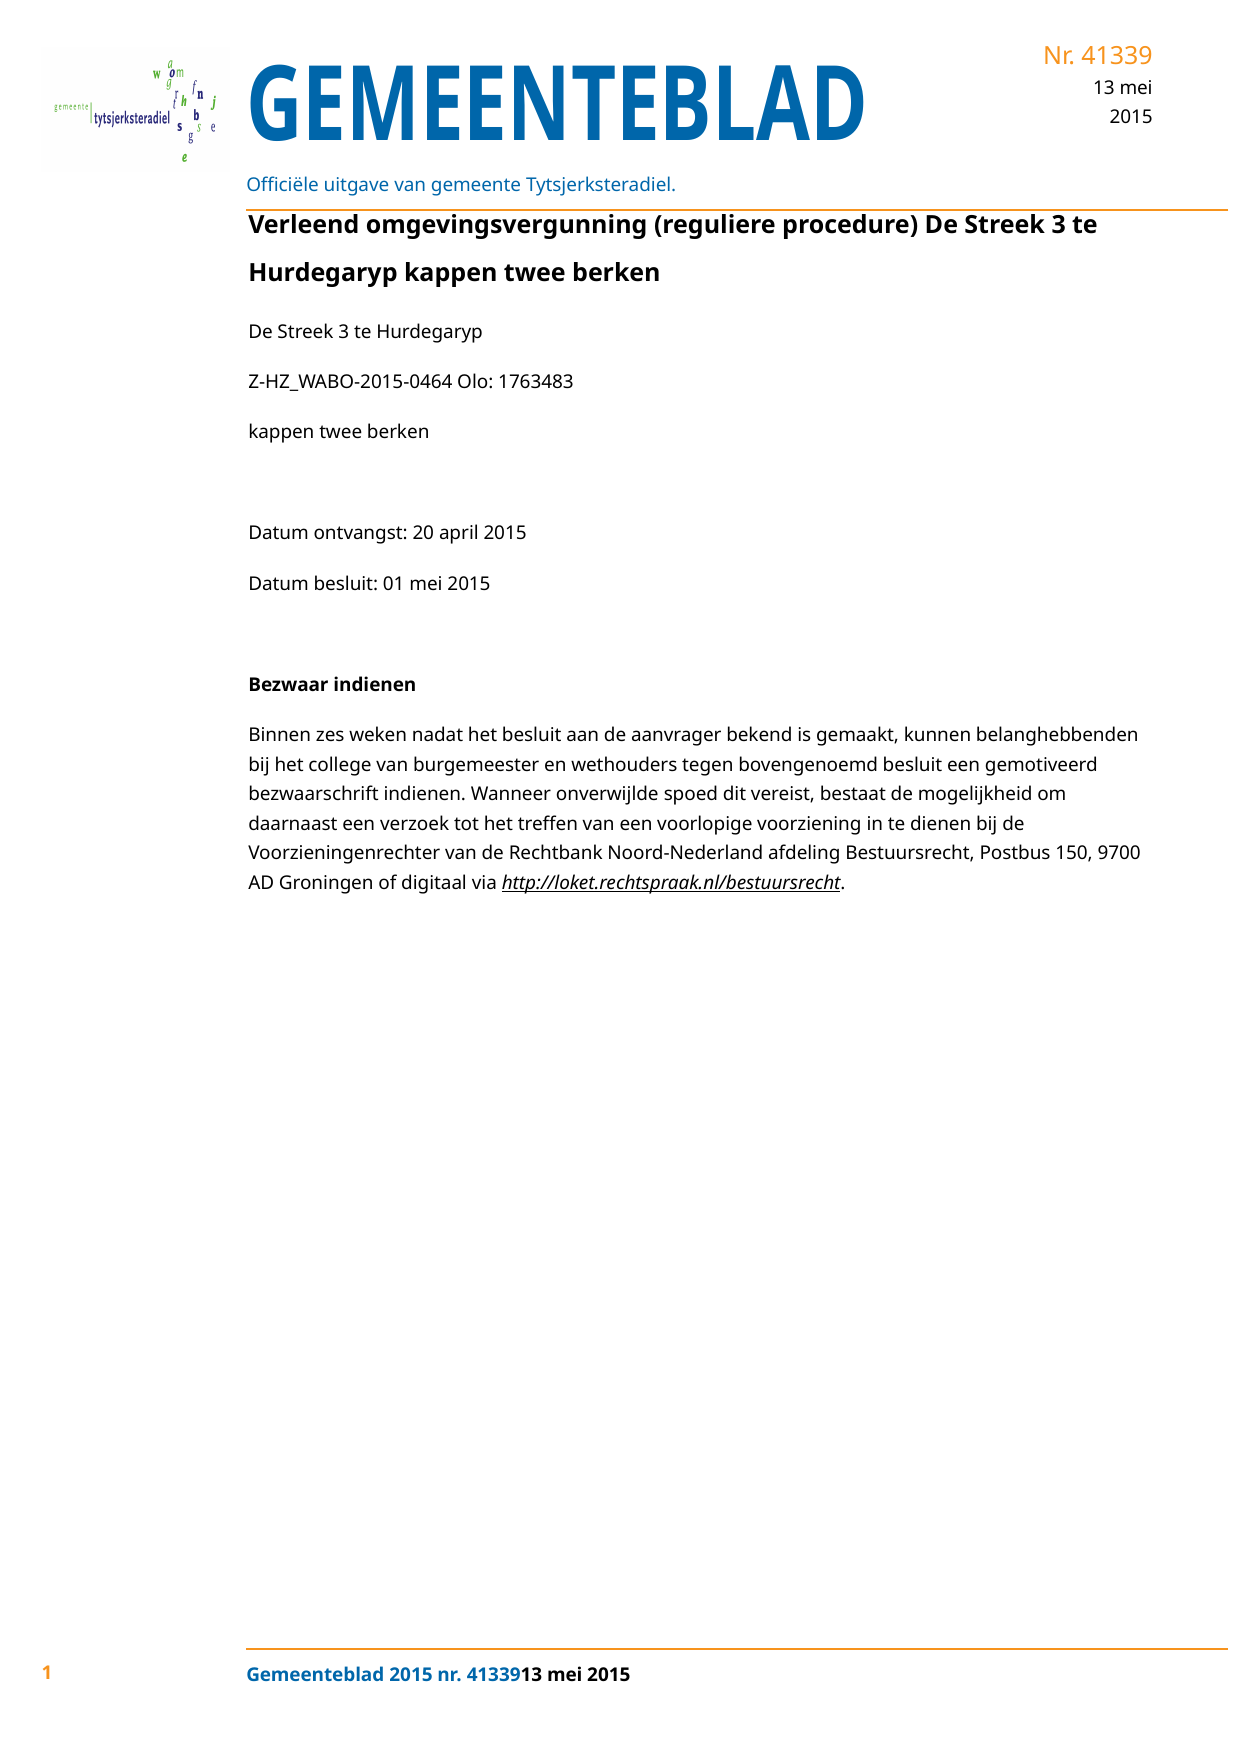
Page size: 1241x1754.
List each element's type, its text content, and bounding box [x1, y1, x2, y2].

text Bezwaar indienen [248, 671, 1152, 697]
text Binnen zes weken nadat het besluit aan de aanvrager bekend is gemaakt, kunnen belanghebbenden bij het college van burgemeester en wethouders tegen bovengenoemd besluit een gemotiveerd bezwaarschrift indienen. Wanneer onverwijlde spoed dit vereist, bestaat de mogelijkheid om daarnaast een verzoek tot het treffen van een voorlopige voorziening in te dienen bij de Voorzieningenrechter van de Rechtbank Noord-Nederland afdeling Bestuursrecht, Postbus 150, 9700 AD Groningen of digitaal via http://loket.rechtspraak.nl/bestuursrecht. [248, 721, 1152, 895]
text Verleend omgevingsvergunning (reguliere procedure) De Streek 3 te Hurdegaryp kappen twee berken [248, 211, 1152, 288]
text kappen twee berken [248, 419, 1152, 444]
text De Streek 3 te Hurdegaryp [248, 318, 1152, 344]
text Datum ontvangst: 20 april 2015 [248, 519, 1152, 545]
text Z-HZ_WABO-2015-0464 Olo: 1763483 [248, 368, 1152, 394]
picture [41, 47, 231, 172]
text Datum besluit: 01 mei 2015 [248, 570, 1152, 596]
